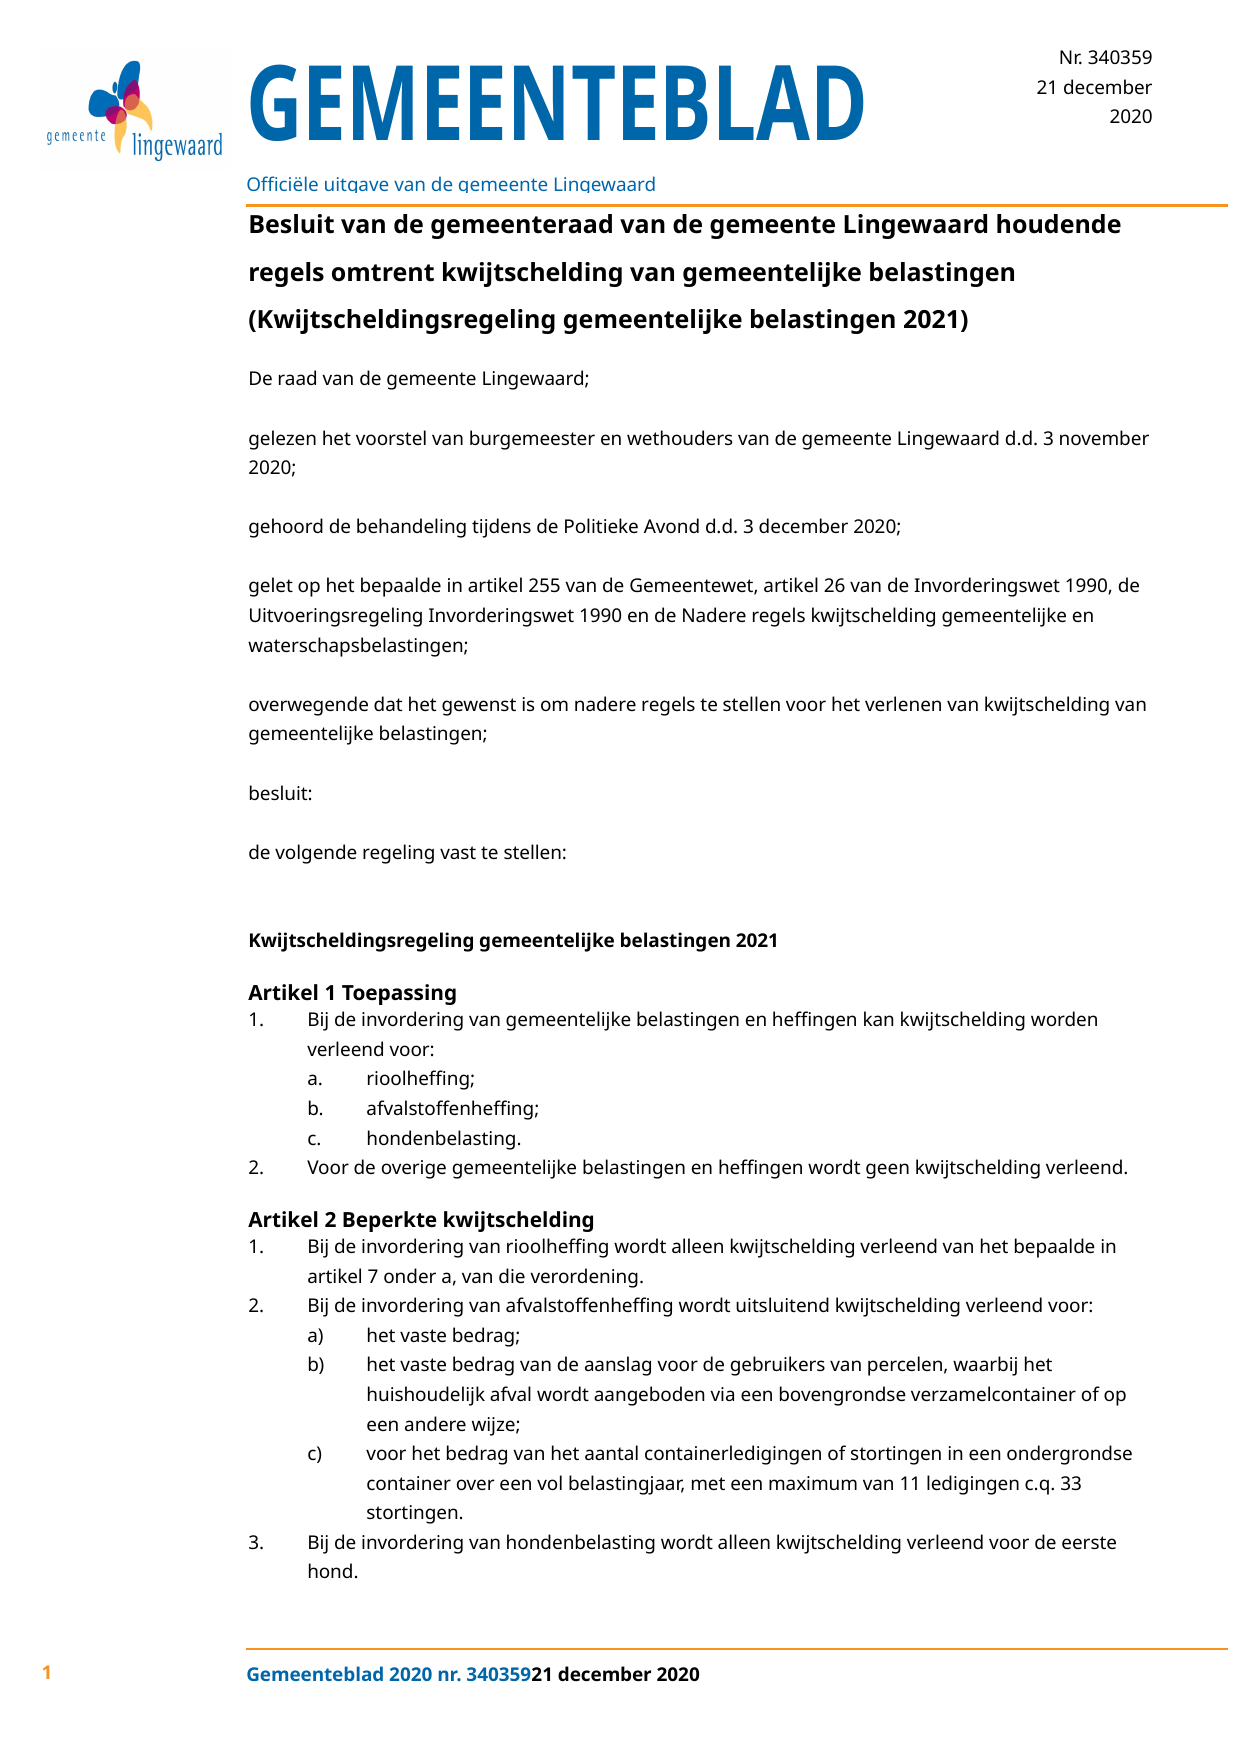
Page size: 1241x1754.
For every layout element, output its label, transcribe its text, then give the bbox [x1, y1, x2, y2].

list Bij de invordering van hondenbelasting wordt alleen kwijtschelding verleend voor de eerste hond. [248, 1529, 1152, 1584]
text de volgende regeling vast te stellen: [248, 839, 1152, 864]
text gehoord de behandeling tijdens de Politieke Avond d.d. 3 december 2020; [248, 513, 1152, 539]
list afvalstoffenheffing; [307, 1095, 1152, 1121]
text Artikel 2 Beperkte kwijtschelding [248, 1205, 1152, 1233]
list het vaste bedrag van de aanslag voor de gebruikers van percelen, waarbij het huishoudelijk afval wordt aangeboden via een bovengrondse verzamelcontainer of op een andere wijze; [307, 1352, 1152, 1436]
list Bij de invordering van rioolheffing wordt alleen kwijtschelding verleend van het bepaalde in artikel 7 onder a, van die verordening. [248, 1233, 1152, 1288]
text Besluit van de gemeenteraad van de gemeente Lingewaard houdende regels omtrent kwijtschelding van gemeentelijke belastingen (Kwijtscheldingsregeling gemeentelijke belastingen 2021) [248, 207, 1152, 336]
text overwegende dat het gewenst is om nadere regels te stellen voor het verlenen van kwijtschelding van gemeentelijke belastingen; [248, 691, 1152, 746]
text Artikel 1 Toepassing [248, 978, 1152, 1006]
list Bij de invordering van gemeentelijke belastingen en heffingen kan kwijtschelding worden verleend voor: [248, 1006, 1152, 1062]
text besluit: [248, 780, 1152, 805]
picture [41, 47, 231, 172]
text gelezen het voorstel van burgemeester en wethouders van de gemeente Lingewaard d.d. 3 november 2020; [248, 425, 1152, 480]
list voor het bedrag van het aantal containerledigingen of stortingen in een ondergrondse container over een vol belastingjaar, met een maximum van 11 ledigingen c.q. 33 stortingen. [307, 1440, 1152, 1525]
list het vaste bedrag; [307, 1322, 1152, 1348]
text Kwijtscheldingsregeling gemeentelijke belastingen 2021 [248, 928, 1152, 953]
list rioolheffing; [307, 1066, 1152, 1091]
list hondenbelasting. [307, 1125, 1152, 1151]
text De raad van de gemeente Lingewaard; [248, 366, 1152, 391]
text gelet op het bepaalde in artikel 255 van de Gemeentewet, artikel 26 van de Invorderingswet 1990, de Uitvoeringsregeling Invorderingswet 1990 en de Nadere regels kwijtschelding gemeentelijke en waterschapsbelastingen; [248, 573, 1152, 657]
list Bij de invordering van afvalstoffenheffing wordt uitsluitend kwijtschelding verleend voor: [248, 1292, 1152, 1318]
list Voor de overige gemeentelijke belastingen en heffingen wordt geen kwijtschelding verleend. [248, 1154, 1152, 1180]
